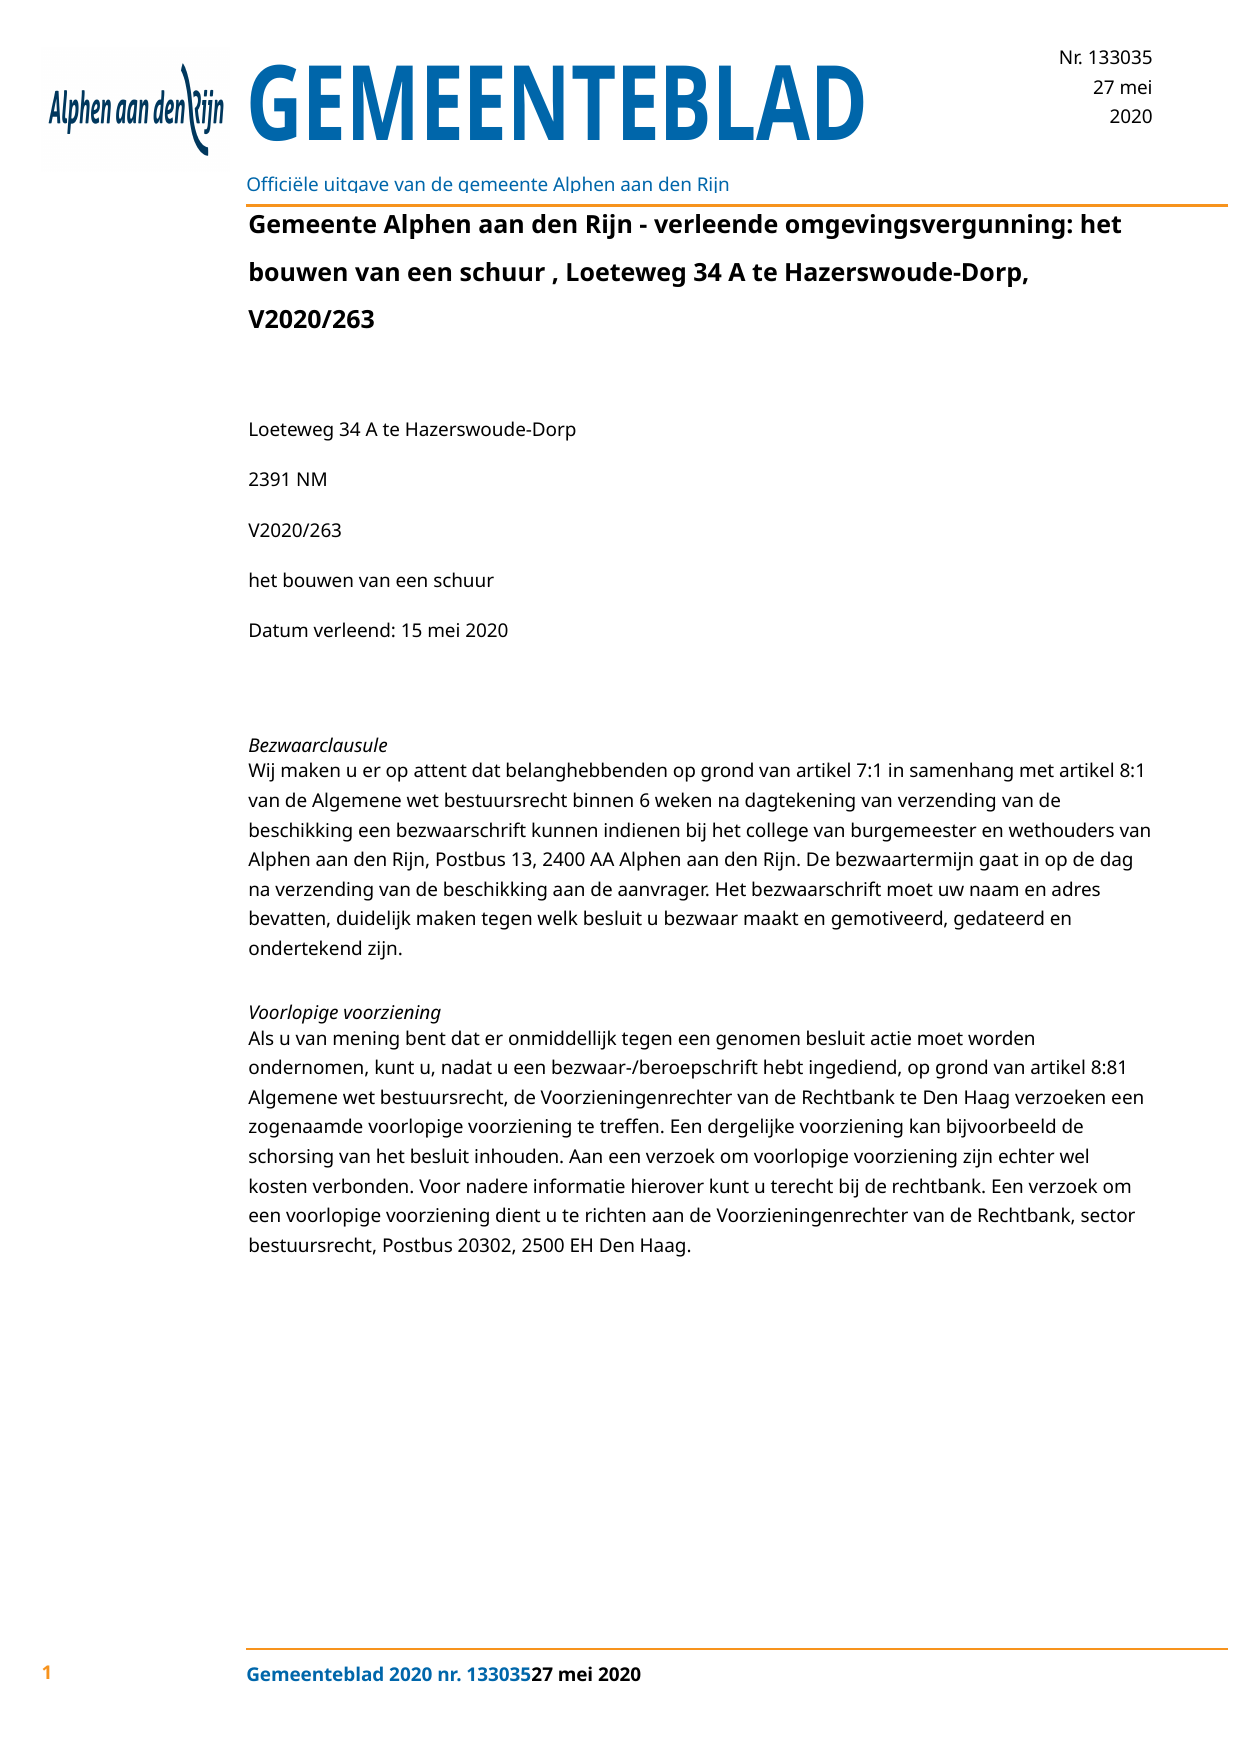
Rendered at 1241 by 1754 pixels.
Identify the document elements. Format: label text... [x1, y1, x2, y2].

text Als u van mening bent dat er onmiddellijk tegen een genomen besluit actie moet worden ondernomen, kunt u, nadat u een bezwaar-/beroepschrift hebt ingediend, op grond van artikel 8:81 Algemene wet bestuursrecht, de Voorzieningenrechter van de Rechtbank te Den Haag verzoeken een zogenaamde voorlopige voorziening te treffen. Een dergelijke voorziening kan bijvoorbeeld de schorsing van het besluit inhouden. Aan een verzoek om voorlopige voorziening zijn echter wel kosten verbonden. Voor nadere informatie hierover kunt u terecht bij de rechtbank. Een verzoek om een voorlopige voorziening dient u te richten aan de Voorzieningenrechter van de Rechtbank, sector bestuursrecht, Postbus 20302, 2500 EH Den Haag. [248, 1025, 1152, 1258]
text Bezwaarclausule [248, 732, 1152, 758]
text Gemeente Alphen aan den Rijn - verleende omgevingsvergunning: het bouwen van een schuur , Loeteweg 34 A te Hazerswoude-Dorp, V2020/263 [248, 207, 1152, 336]
text Datum verleend: 15 mei 2020 [248, 618, 1152, 643]
text Loeteweg 34 A te Hazerswoude-Dorp [248, 416, 1152, 442]
picture [41, 47, 231, 172]
text Voorlopige voorziening [248, 999, 1152, 1025]
text 2391 NM [248, 466, 1152, 492]
text Wij maken u er op attent dat belanghebbenden op grond van artikel 7:1 in samenhang met artikel 8:1 van de Algemene wet bestuursrecht binnen 6 weken na dagtekening van verzending van de beschikking een bezwaarschrift kunnen indienen bij het college van burgemeester en wethouders van Alphen aan den Rijn, Postbus 13, 2400 AA Alphen aan den Rijn. De bezwaartermijn gaat in op de dag na verzending van de beschikking aan de aanvrager. Het bezwaarschrift moet uw naam en adres bevatten, duidelijk maken tegen welk besluit u bezwaar maakt en gemotiveerd, gedateerd en ondertekend zijn. [248, 758, 1152, 961]
text het bouwen van een schuur [248, 567, 1152, 593]
text V2020/263 [248, 517, 1152, 542]
